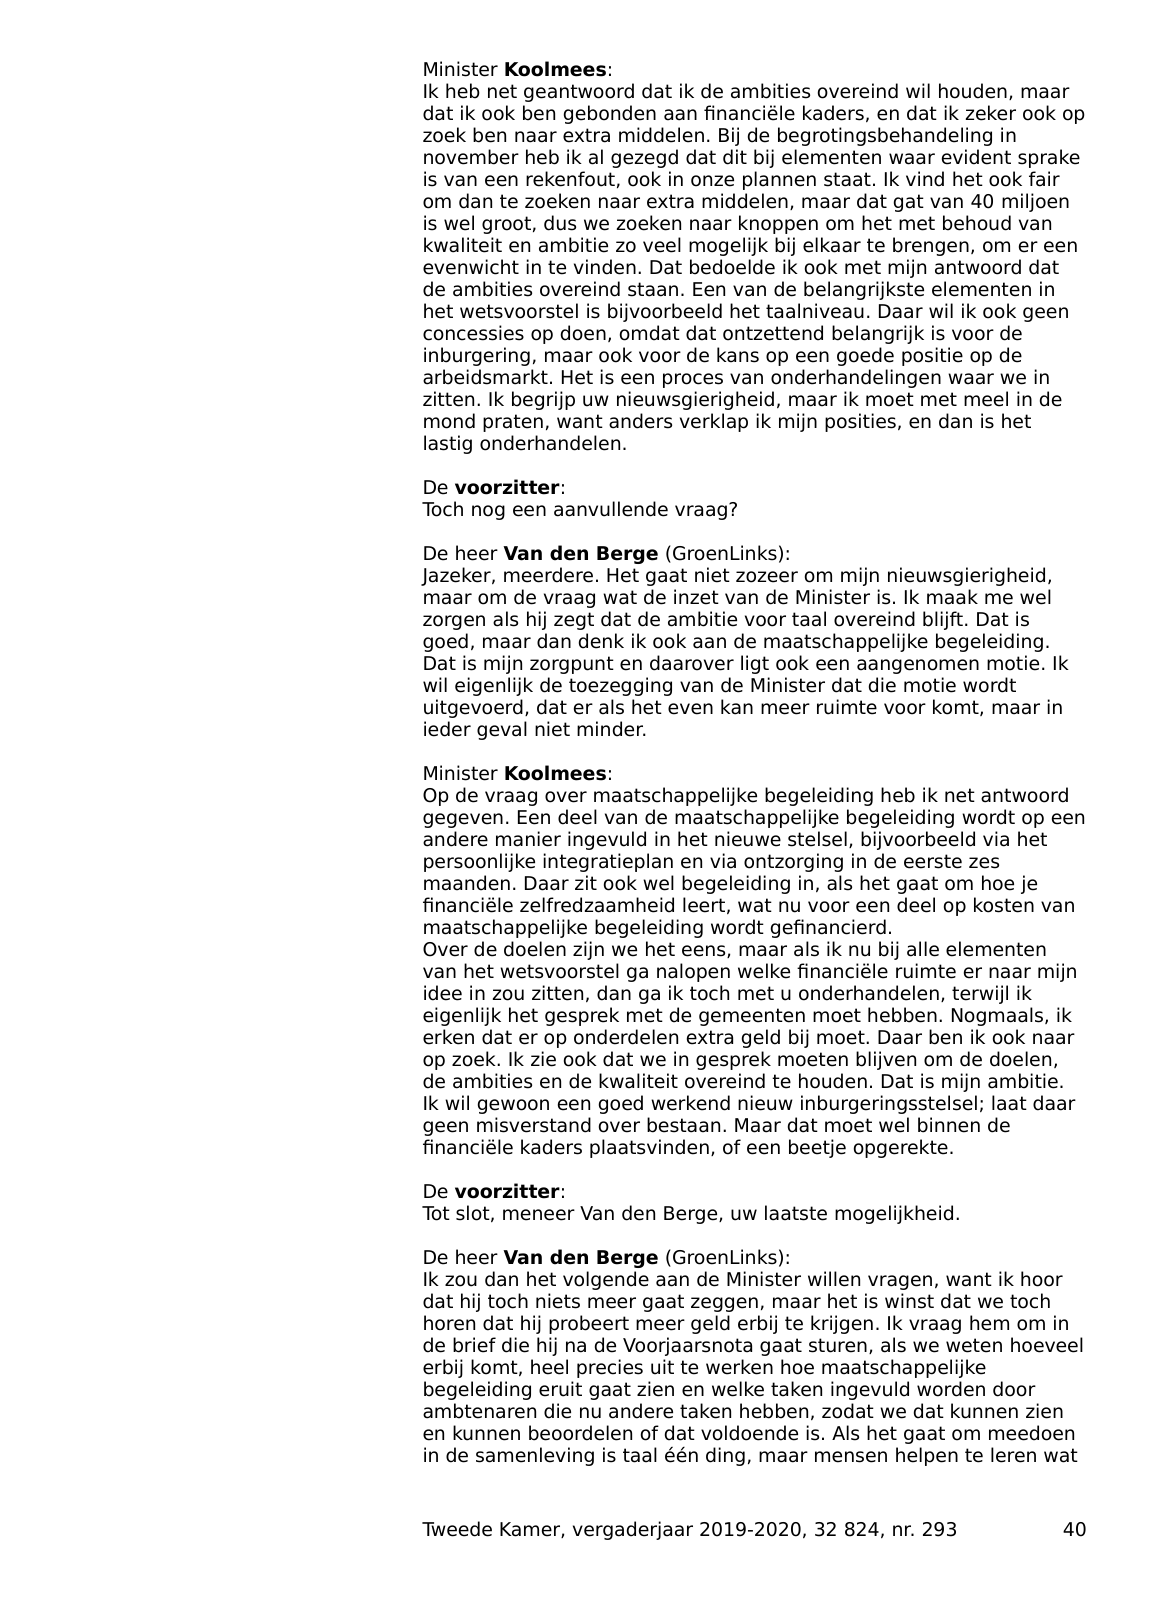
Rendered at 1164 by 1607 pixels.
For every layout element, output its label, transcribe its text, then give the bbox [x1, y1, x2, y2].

text Minister Koolmees: [422, 59, 1087, 81]
text Op de vraag over maatschappelijke begeleiding heb ik net antwoord gegeven. Een deel van de maatschappelijke begeleiding wordt op een andere manier ingevuld in het nieuwe stelsel, bijvoorbeeld via het persoonlijke integratieplan en via ontzorging in de eerste zes maanden. Daar zit ook wel begeleiding in, als het gaat om hoe je financiële zelfredzaamheid leert, wat nu voor een deel op kosten van maatschappelijke begeleiding wordt gefinancierd. [422, 785, 1087, 939]
text De heer Van den Berge (GroenLinks): [422, 1247, 1087, 1269]
text Tot slot, meneer Van den Berge, uw laatste mogelijkheid. [422, 1203, 1087, 1225]
text Toch nog een aanvullende vraag? [422, 499, 1087, 521]
text De voorzitter: [422, 1181, 1087, 1203]
text De voorzitter: [422, 477, 1087, 499]
text Ik zou dan het volgende aan de Minister willen vragen, want ik hoor dat hij toch niets meer gaat zeggen, maar het is winst dat we toch horen dat hij probeert meer geld erbij te krijgen. Ik vraag hem om in de brief die hij na de Voorjaarsnota gaat sturen, als we weten hoeveel erbij komt, heel precies uit te werken hoe maatschappelijke begeleiding eruit gaat zien en welke taken ingevuld worden door ambtenaren die nu andere taken hebben, zodat we dat kunnen zien en kunnen beoordelen of dat voldoende is. Als het gaat om meedoen in de samenleving is taal één ding, maar mensen helpen te leren wat [422, 1269, 1087, 1467]
text Ik heb net geantwoord dat ik de ambities overeind wil houden, maar dat ik ook ben gebonden aan financiële kaders, en dat ik zeker ook op zoek ben naar extra middelen. Bij de begrotingsbehandeling in november heb ik al gezegd dat dit bij elementen waar evident sprake is van een rekenfout, ook in onze plannen staat. Ik vind het ook fair om dan te zoeken naar extra middelen, maar dat gat van 40 miljoen is wel groot, dus we zoeken naar knoppen om het met behoud van kwaliteit en ambitie zo veel mogelijk bij elkaar te brengen, om er een evenwicht in te vinden. Dat bedoelde ik ook met mijn antwoord dat de ambities overeind staan. Een van de belangrijkste elementen in het wetsvoorstel is bijvoorbeeld het taalniveau. Daar wil ik ook geen concessies op doen, omdat dat ontzettend belangrijk is voor de inburgering, maar ook voor de kans op een goede positie op de arbeidsmarkt. Het is een proces van onderhandelingen waar we in zitten. Ik begrijp uw nieuwsgierigheid, maar ik moet met meel in de mond praten, want anders verklap ik mijn posities, en dan is het lastig onderhandelen. [422, 81, 1087, 455]
text Over de doelen zijn we het eens, maar als ik nu bij alle elementen van het wetsvoorstel ga nalopen welke financiële ruimte er naar mijn idee in zou zitten, dan ga ik toch met u onderhandelen, terwijl ik eigenlijk het gesprek met de gemeenten moet hebben. Nogmaals, ik erken dat er op onderdelen extra geld bij moet. Daar ben ik ook naar op zoek. Ik zie ook dat we in gesprek moeten blijven om de doelen, de ambities en de kwaliteit overeind te houden. Dat is mijn ambitie. Ik wil gewoon een goed werkend nieuw inburgeringsstelsel; laat daar geen misverstand over bestaan. Maar dat moet wel binnen de financiële kaders plaatsvinden, of een beetje opgerekte. [422, 939, 1087, 1159]
text Jazeker, meerdere. Het gaat niet zozeer om mijn nieuwsgierigheid, maar om de vraag wat de inzet van de Minister is. Ik maak me wel zorgen als hij zegt dat de ambitie voor taal overeind blijft. Dat is goed, maar dan denk ik ook aan de maatschappelijke begeleiding. Dat is mijn zorgpunt en daarover ligt ook een aangenomen motie. Ik wil eigenlijk de toezegging van de Minister dat die motie wordt uitgevoerd, dat er als het even kan meer ruimte voor komt, maar in ieder geval niet minder. [422, 565, 1087, 741]
text De heer Van den Berge (GroenLinks): [422, 543, 1087, 565]
text Minister Koolmees: [422, 763, 1087, 785]
